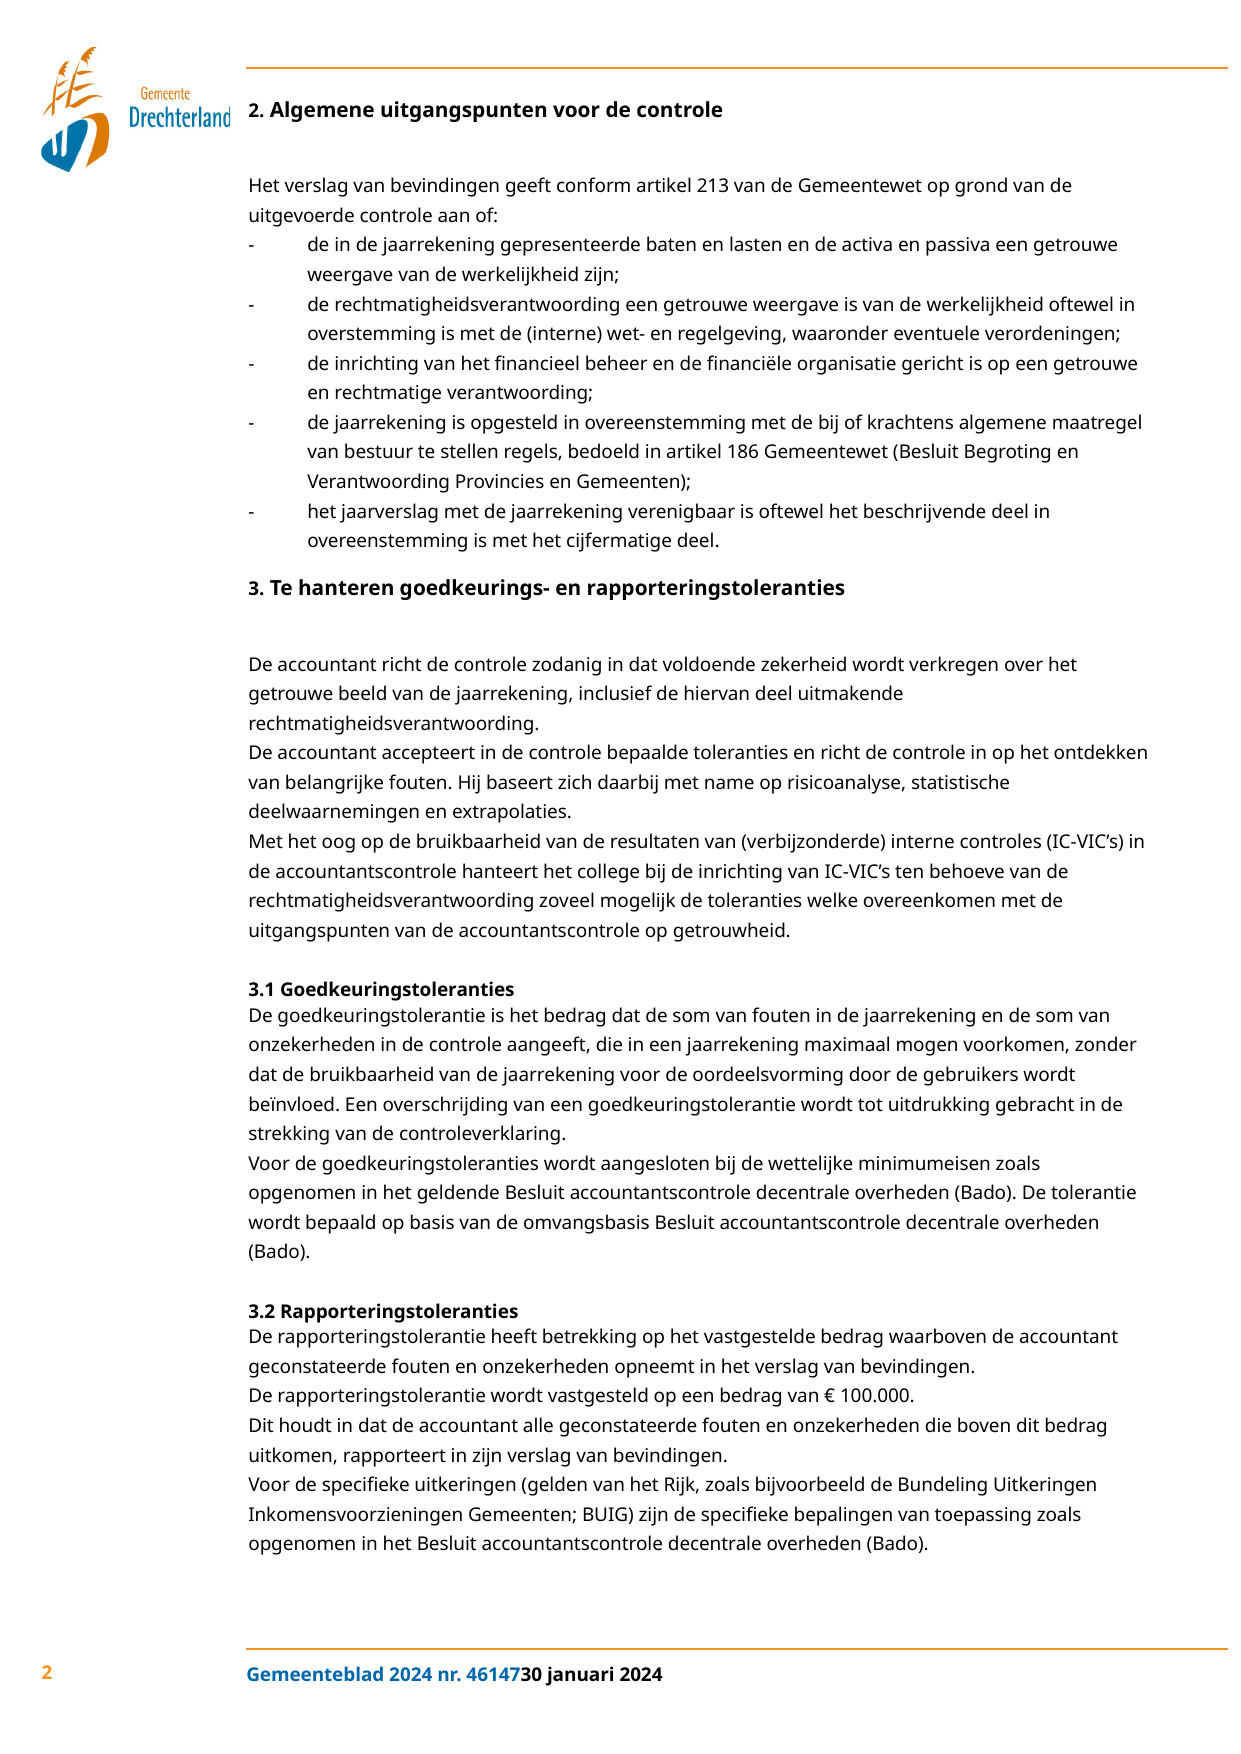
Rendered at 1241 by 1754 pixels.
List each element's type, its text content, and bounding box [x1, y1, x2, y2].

list het jaarverslag met de jaarrekening verenigbaar is oftewel het beschrijvende deel in overeenstemming is met het cijfermatige deel. [248, 498, 1152, 553]
text 3.1 Goedkeuringstoleranties [248, 976, 1152, 1002]
text De goedkeuringstolerantie is het bedrag dat de som van fouten in de jaarrekening en de som van onzekerheden in de controle aangeeft, die in een jaarrekening maximaal mogen voorkomen, zonder dat de bruikbaarheid van de jaarrekening voor de oordeelsvorming door de gebruikers wordt beïnvloed. Een overschrijding van een goedkeuringstolerantie wordt tot uitdrukking gebracht in de strekking van de controleverklaring. [248, 1002, 1152, 1146]
text Het verslag van bevindingen geeft conform artikel 213 van de Gemeentewet op grond van de uitgevoerde controle aan of: [248, 172, 1152, 228]
text 3. Te hanteren goedkeurings- en rapporteringstoleranties [248, 573, 1152, 602]
list de in de jaarrekening gepresenteerde baten en lasten en de activa en passiva een getrouwe weergave van de werkelijkheid zijn; [248, 232, 1152, 287]
text De rapporteringstolerantie wordt vastgesteld op een bedrag van € 100.000. [248, 1383, 1152, 1408]
picture [41, 47, 231, 172]
text De rapporteringstolerantie heeft betrekking op het vastgestelde bedrag waarboven de accountant geconstateerde fouten en onzekerheden opneemt in het verslag van bevindingen. [248, 1323, 1152, 1379]
picture [41, 158, 64, 172]
text Dit houdt in dat de accountant alle geconstateerde fouten en onzekerheden die boven dit bedrag uitkomen, rapporteert in zijn verslag van bevindingen. [248, 1412, 1152, 1468]
text 3.2 Rapporteringstoleranties [248, 1298, 1152, 1323]
list de inrichting van het financieel beheer en de financiële organisatie gericht is op een getrouwe en rechtmatige verantwoording; [248, 350, 1152, 405]
text Voor de goedkeuringstoleranties wordt aangesloten bij de wettelijke minimumeisen zoals opgenomen in het geldende Besluit accountantscontrole decentrale overheden (Bado). De tolerantie wordt bepaald op basis van de omvangsbasis Besluit accountantscontrole decentrale overheden (Bado). [248, 1150, 1152, 1264]
picture [226, 115, 231, 124]
list de jaarrekening is opgesteld in overeenstemming met de bij of krachtens algemene maatregel van bestuur te stellen regels, bedoeld in artikel 186 Gemeentewet (Besluit Begroting en Verantwoording Provincies en Gemeenten); [248, 409, 1152, 494]
text Voor de specifieke uitkeringen (gelden van het Rijk, zoals bijvoorbeeld de Bundeling Uitkeringen Inkomensvoorzieningen Gemeenten; BUIG) zijn de specifieke bepalingen van toepassing zoals opgenomen in het Besluit accountantscontrole decentrale overheden (Bado). [248, 1471, 1152, 1556]
text De accountant accepteert in de controle bepaalde toleranties en richt de controle in op het ontdekken van belangrijke fouten. Hij baseert zich daarbij met name op risicoanalyse, statistische deelwaarnemingen en extrapolaties. [248, 739, 1152, 824]
list de rechtmatigheidsverantwoording een getrouwe weergave is van de werkelijkheid oftewel in overstemming is met de (interne) wet- en regelgeving, waaronder eventuele verordeningen; [248, 291, 1152, 346]
text Met het oog op de bruikbaarheid van de resultaten van (verbijzonderde) interne controles (IC-VIC’s) in de accountantscontrole hanteert het college bij de inrichting van IC-VIC’s ten behoeve van de rechtmatigheidsverantwoording zoveel mogelijk de toleranties welke overeenkomen met de uitgangspunten van de accountantscontrole op getrouwheid. [248, 828, 1152, 943]
text 2. Algemene uitgangspunten voor de controle [248, 95, 1152, 123]
text De accountant richt de controle zodanig in dat voldoende zekerheid wordt verkregen over het getrouwe beeld van de jaarrekening, inclusief de hiervan deel uitmakende rechtmatigheidsverantwoording. [248, 651, 1152, 736]
